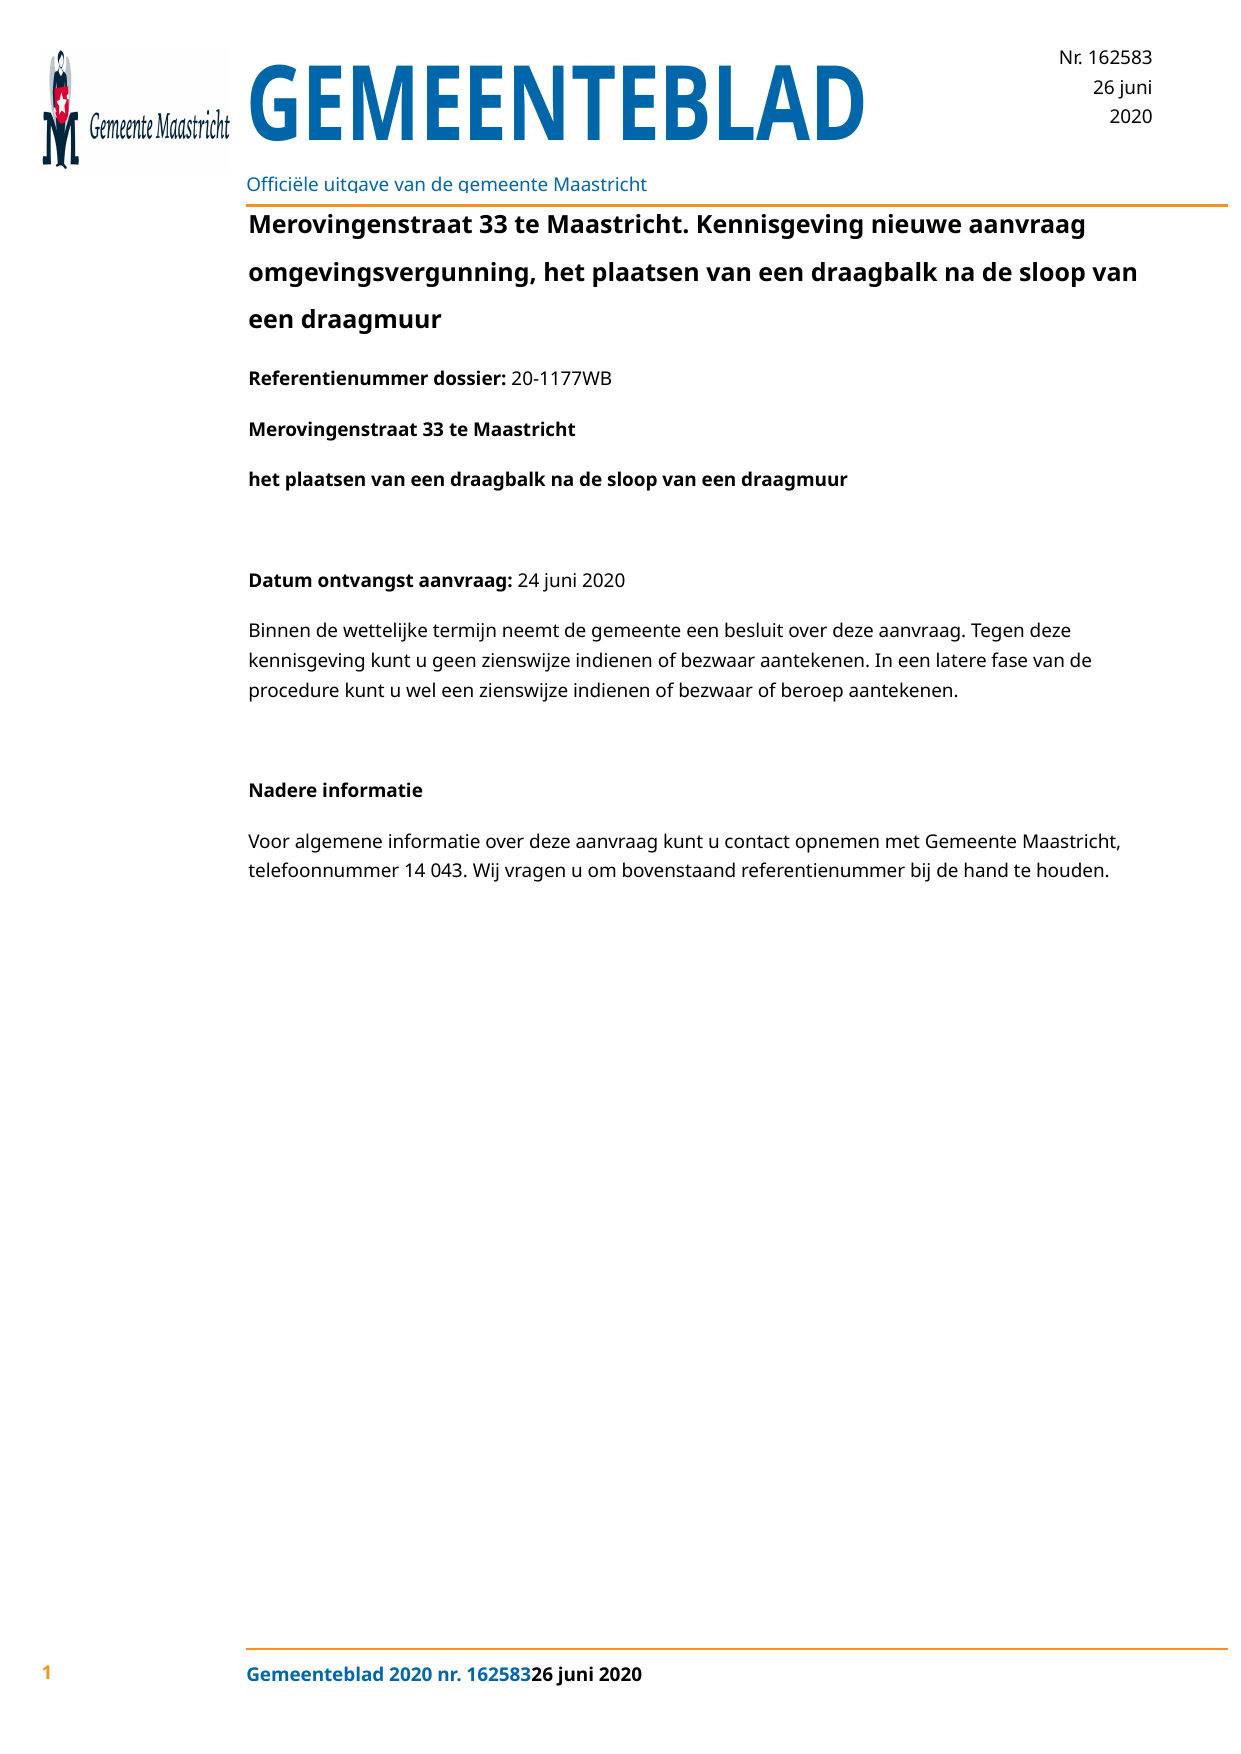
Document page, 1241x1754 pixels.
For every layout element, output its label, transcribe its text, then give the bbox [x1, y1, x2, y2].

text Merovingenstraat 33 te Maastricht [248, 416, 1152, 442]
text Referentienummer dossier: 20-1177WB [248, 366, 1152, 391]
text Voor algemene informatie over deze aanvraag kunt u contact opnemen met Gemeente Maastricht, telefoonnummer 14 043. Wij vragen u om bovenstaand referentienummer bij de hand te houden. [248, 828, 1152, 883]
text Datum ontvangst aanvraag: 24 juni 2020 [248, 567, 1152, 593]
text Binnen de wettelijke termijn neemt de gemeente een besluit over deze aanvraag. Tegen deze kennisgeving kunt u geen zienswijze indienen of bezwaar aantekenen. In een latere fase van de procedure kunt u wel een zienswijze indienen of bezwaar of beroep aantekenen. [248, 618, 1152, 702]
text Merovingenstraat 33 te Maastricht. Kennisgeving nieuwe aanvraag omgevingsvergunning, het plaatsen van een draagbalk na de sloop van een draagmuur [248, 207, 1152, 336]
picture [41, 47, 231, 172]
text Nadere informatie [248, 778, 1152, 803]
text het plaatsen van een draagbalk na de sloop van een draagmuur [248, 466, 1152, 492]
